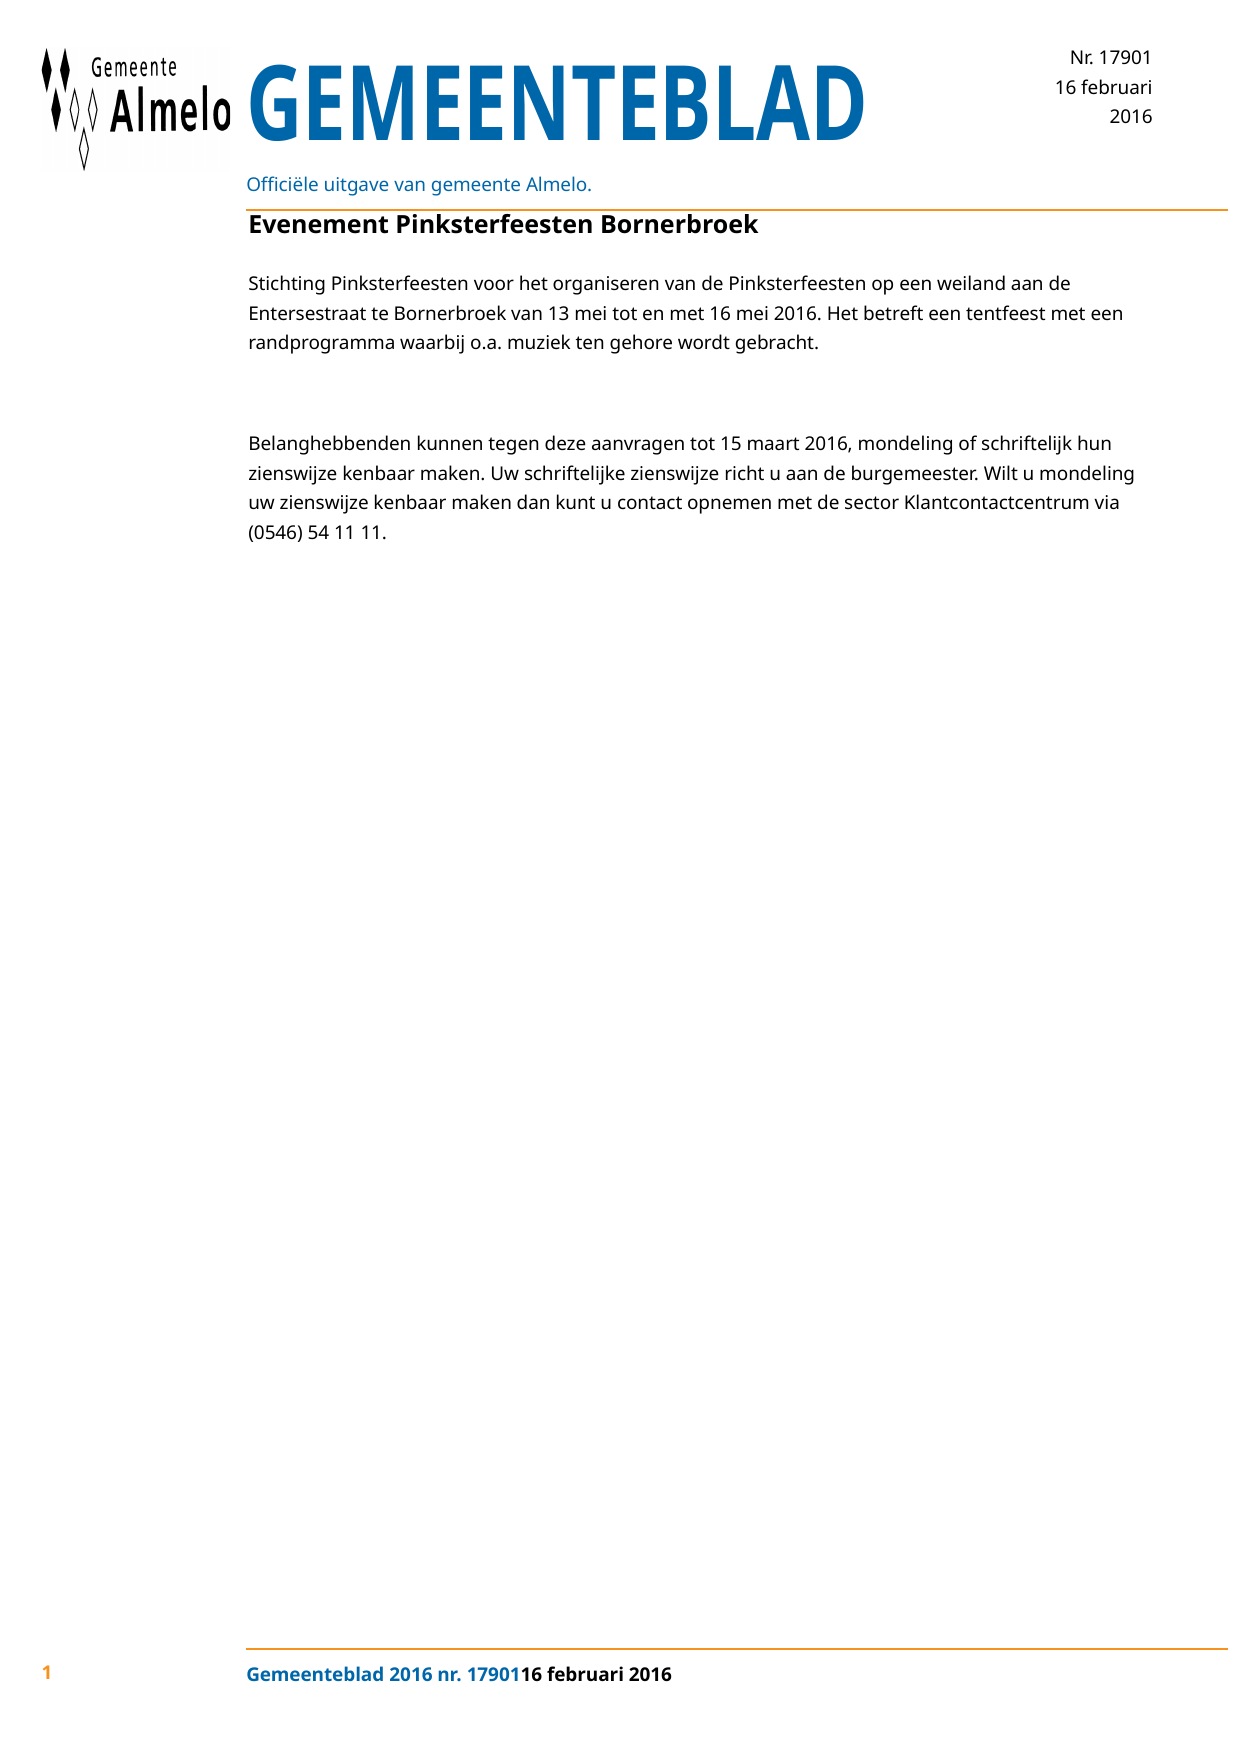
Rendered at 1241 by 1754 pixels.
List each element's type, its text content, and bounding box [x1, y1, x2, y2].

text Stichting Pinksterfeesten voor het organiseren van de Pinksterfeesten op een weiland aan de Entersestraat te Bornerbroek van 13 mei tot en met 16 mei 2016. Het betreft een tentfeest met een randprogramma waarbij o.a. muziek ten gehore wordt gebracht. [248, 270, 1152, 355]
picture [41, 47, 231, 172]
text Evenement Pinksterfeesten Bornerbroek [248, 211, 1152, 241]
text Belanghebbenden kunnen tegen deze aanvragen tot 15 maart 2016, mondeling of schriftelijk hun zienswijze kenbaar maken. Uw schriftelijke zienswijze richt u aan de burgemeester. Wilt u mondeling uw zienswijze kenbaar maken dan kunt u contact opnemen met de sector Klantcontactcentrum via (0546) 54 11 11. [248, 430, 1152, 545]
